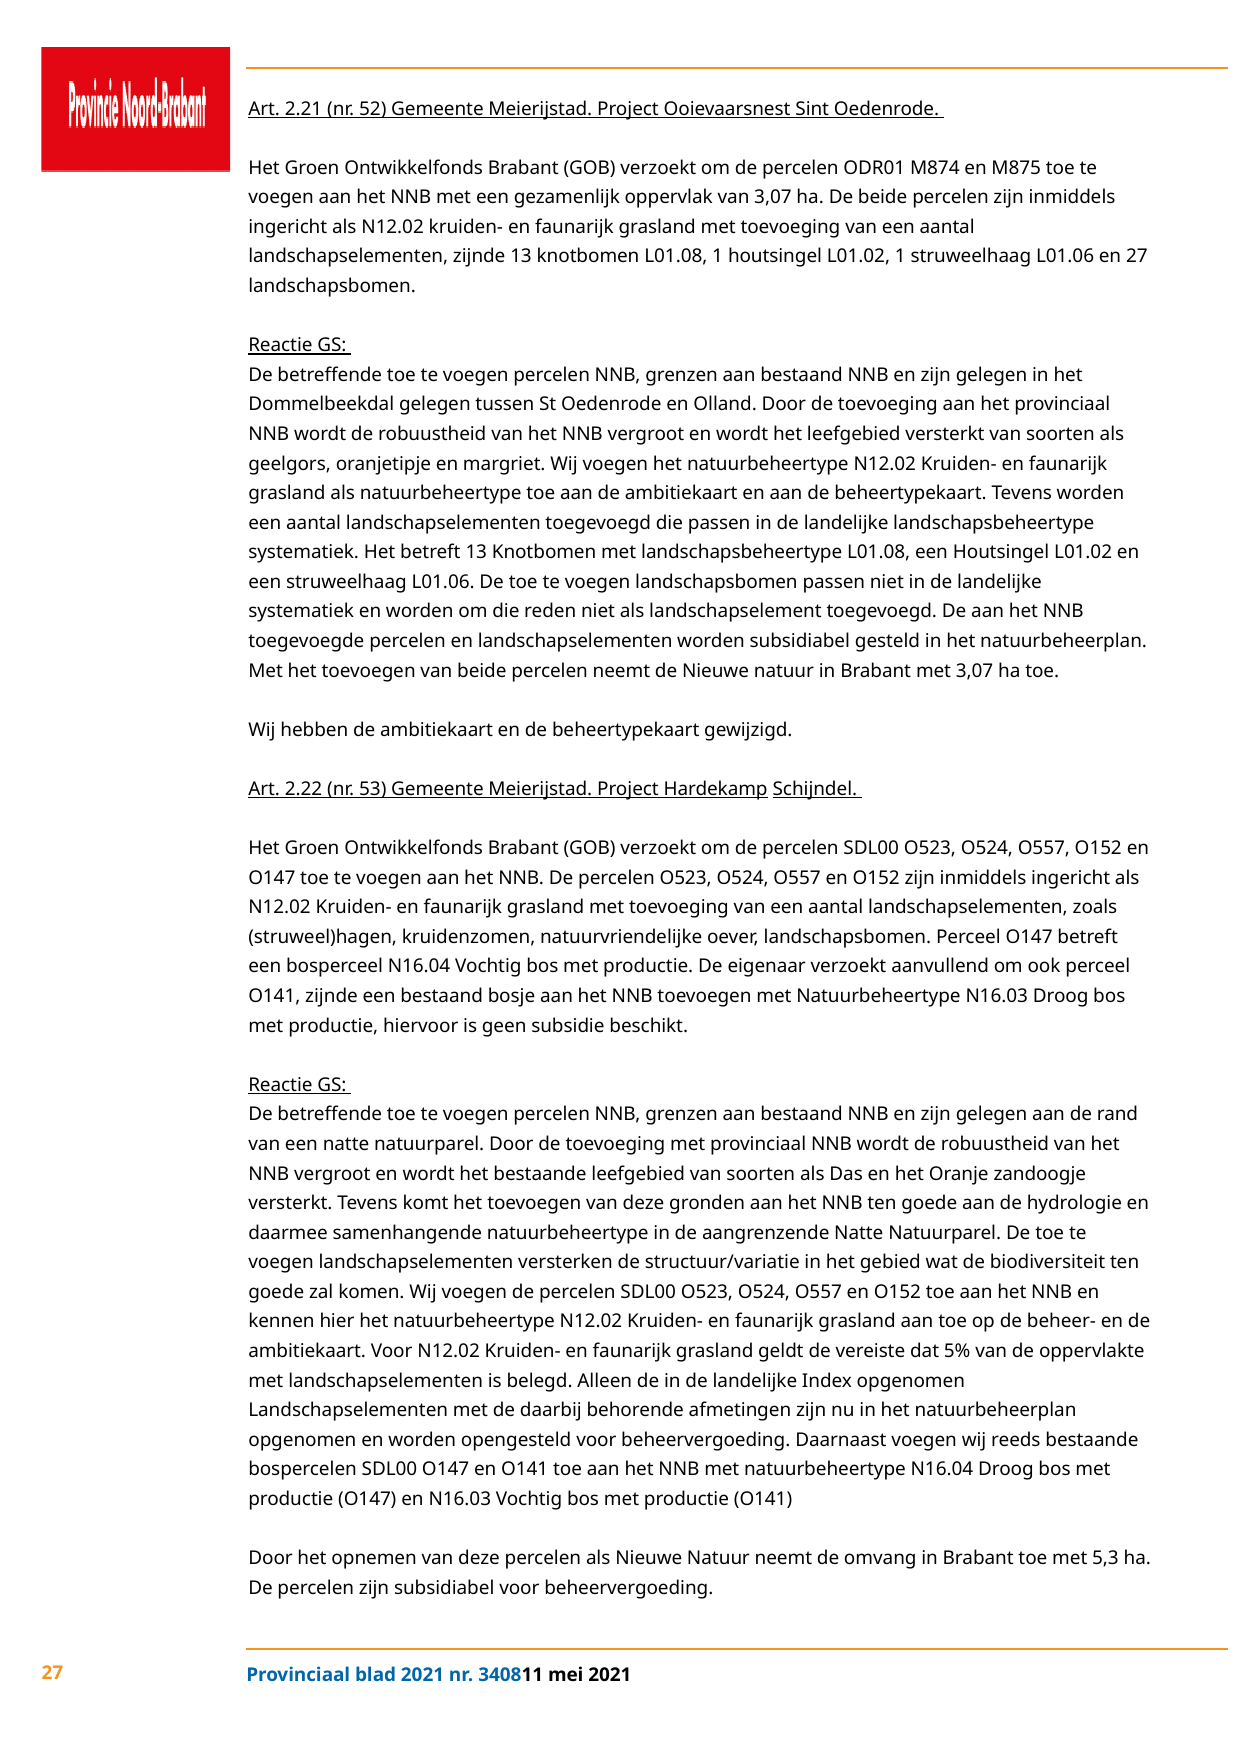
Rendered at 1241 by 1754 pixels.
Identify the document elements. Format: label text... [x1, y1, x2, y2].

text De betreffende toe te voegen percelen NNB, grenzen aan bestaand NNB en zijn gelegen in het Dommelbeekdal gelegen tussen St Oedenrode en Olland. Door de toevoeging aan het provinciaal NNB wordt de robuustheid van het NNB vergroot en wordt het leefgebied versterkt van soorten als geelgors, oranjetipje en margriet. Wij voegen het natuurbeheertype N12.02 Kruiden- en faunarijk grasland als natuurbeheertype toe aan de ambitiekaart en aan de beheertypekaart. Tevens worden een aantal landschapselementen toegevoegd die passen in de landelijke landschapsbeheertype systematiek. Het betreft 13 Knotbomen met landschapsbeheertype L01.08, een Houtsingel L01.02 en een struweelhaag L01.06. De toe te voegen landschapsbomen passen niet in de landelijke systematiek en worden om die reden niet als landschapselement toegevoegd. De aan het NNB toegevoegde percelen en landschapselementen worden subsidiabel gesteld in het natuurbeheerplan. Met het toevoegen van beide percelen neemt de Nieuwe natuur in Brabant met 3,07 ha toe. [248, 361, 1152, 683]
text Art. 2.21 (nr. 52) Gemeente Meierijstad. Project Ooievaarsnest Sint Oedenrode. [248, 95, 1152, 121]
text Reactie GS: [248, 331, 1152, 357]
picture [41, 47, 231, 172]
text Art. 2.22 (nr. 53) Gemeente Meierijstad. Project Hardekamp Schijndel. [248, 775, 1152, 801]
text Het Groen Ontwikkelfonds Brabant (GOB) verzoekt om de percelen SDL00 O523, O524, O557, O152 en O147 toe te voegen aan het NNB. De percelen O523, O524, O557 en O152 zijn inmiddels ingericht als N12.02 Kruiden- en faunarijk grasland met toevoeging van een aantal landschapselementen, zoals (struweel)hagen, kruidenzomen, natuurvriendelijke oever, landschapsbomen. Perceel O147 betreft een bosperceel N16.04 Vochtig bos met productie. De eigenaar verzoekt aanvullend om ook perceel O141, zijnde een bestaand bosje aan het NNB toevoegen met Natuurbeheertype N16.03 Droog bos met productie, hiervoor is geen subsidie beschikt. [248, 834, 1152, 1038]
text De betreffende toe te voegen percelen NNB, grenzen aan bestaand NNB en zijn gelegen aan de rand van een natte natuurparel. Door de toevoeging met provinciaal NNB wordt de robuustheid van het NNB vergroot en wordt het bestaande leefgebied van soorten als Das en het Oranje zandoogje versterkt. Tevens komt het toevoegen van deze gronden aan het NNB ten goede aan de hydrologie en daarmee samenhangende natuurbeheertype in de aangrenzende Natte Natuurparel. De toe te voegen landschapselementen versterken de structuur/variatie in het gebied wat de biodiversiteit ten goede zal komen. Wij voegen de percelen SDL00 O523, O524, O557 en O152 toe aan het NNB en kennen hier het natuurbeheertype N12.02 Kruiden- en faunarijk grasland aan toe op de beheer- en de ambitiekaart. Voor N12.02 Kruiden- en faunarijk grasland geldt de vereiste dat 5% van de oppervlakte met landschapselementen is belegd. Alleen de in de landelijke Index opgenomen Landschapselementen met de daarbij behorende afmetingen zijn nu in het natuurbeheerplan opgenomen en worden opengesteld voor beheervergoeding. Daarnaast voegen wij reeds bestaande bospercelen SDL00 O147 en O141 toe aan het NNB met natuurbeheertype N16.04 Droog bos met productie (O147) en N16.03 Vochtig bos met productie (O141) [248, 1101, 1152, 1511]
text Reactie GS: [248, 1071, 1152, 1097]
text Door het opnemen van deze percelen als Nieuwe Natuur neemt de omvang in Brabant toe met 5,3 ha. De percelen zijn subsidiabel voor beheervergoeding. [248, 1544, 1152, 1600]
text Wij hebben de ambitiekaart en de beheertypekaart gewijzigd. [248, 716, 1152, 742]
text Het Groen Ontwikkelfonds Brabant (GOB) verzoekt om de percelen ODR01 M874 en M875 toe te voegen aan het NNB met een gezamenlijk oppervlak van 3,07 ha. De beide percelen zijn inmiddels ingericht als N12.02 kruiden- en faunarijk grasland met toevoeging van een aantal landschapselementen, zijnde 13 knotbomen L01.08, 1 houtsingel L01.02, 1 struweelhaag L01.06 en 27 landschapsbomen. [248, 154, 1152, 298]
